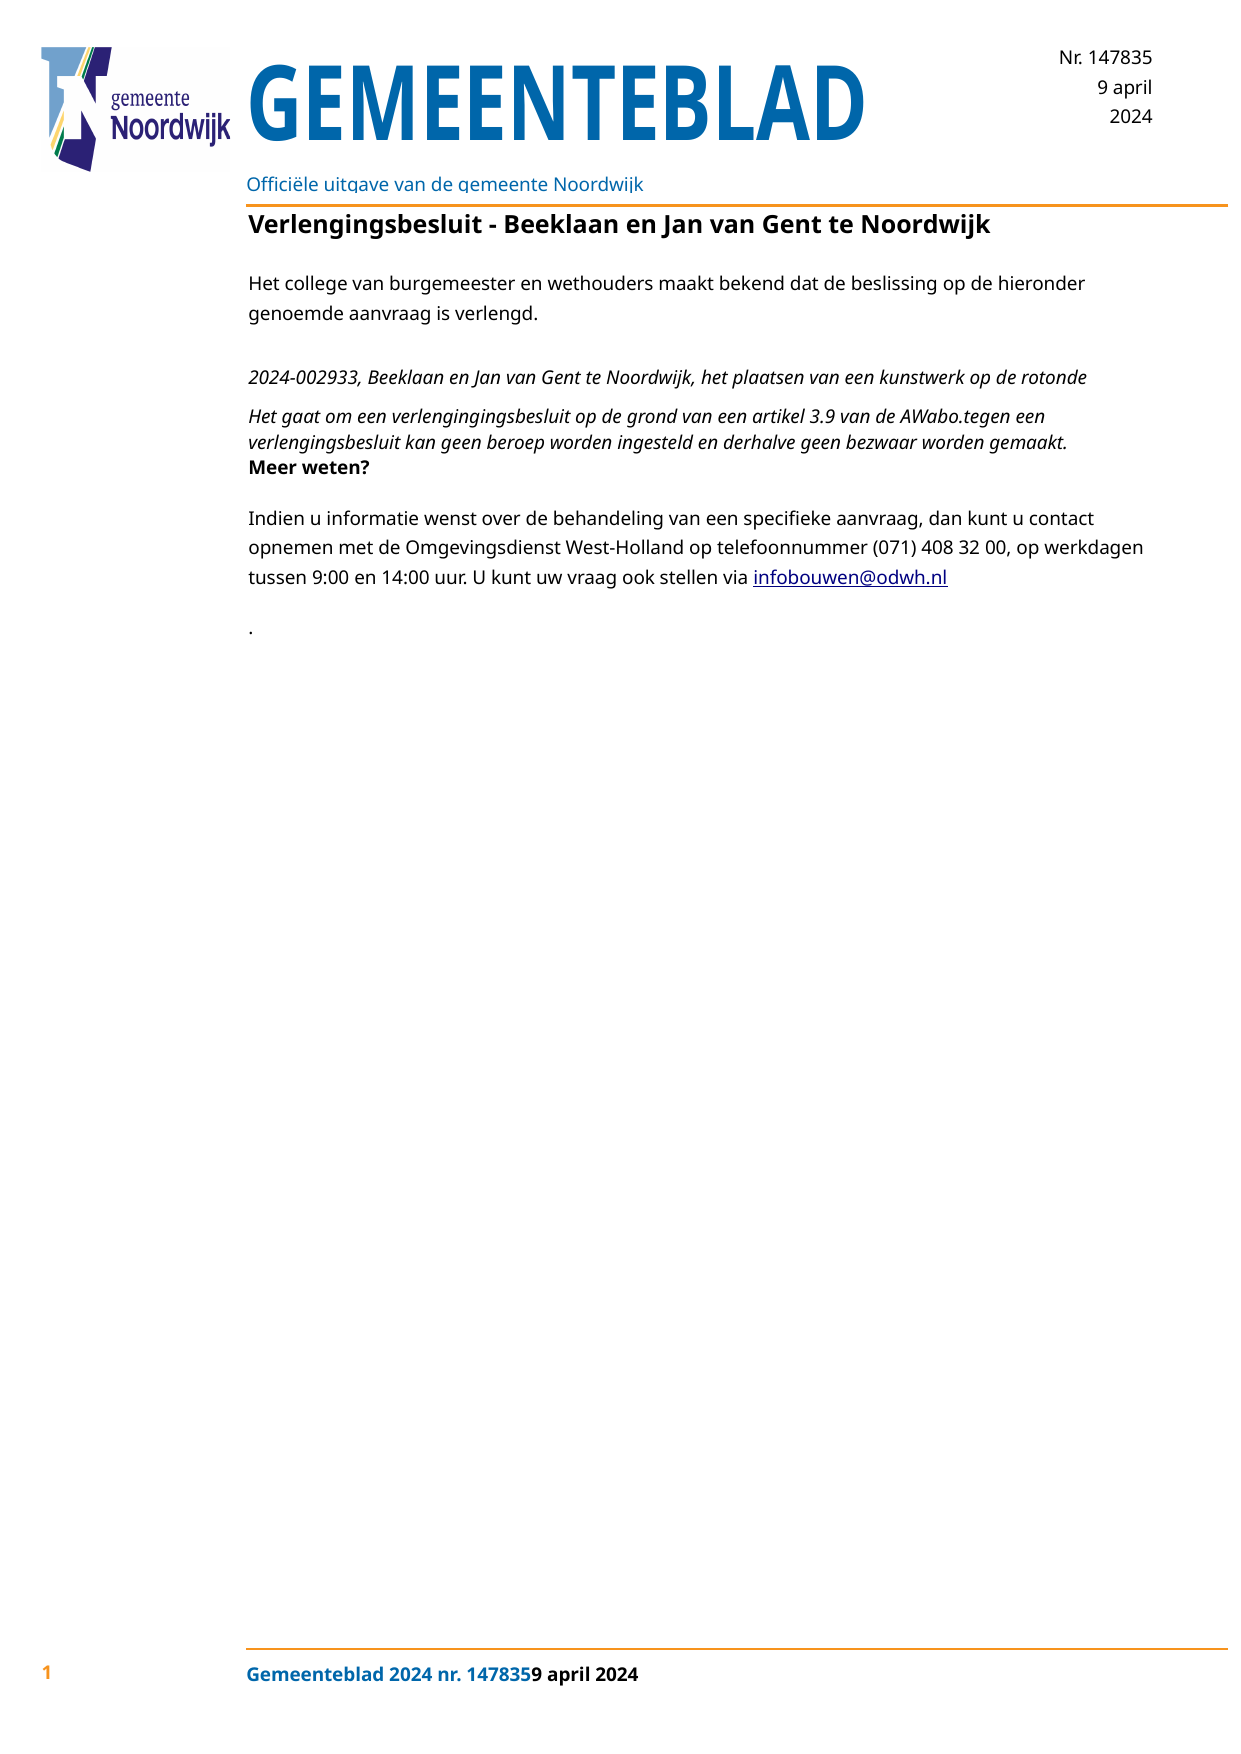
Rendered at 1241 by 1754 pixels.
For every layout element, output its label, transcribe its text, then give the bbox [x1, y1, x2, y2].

text Meer weten? [248, 454, 1152, 480]
text . [248, 614, 1152, 640]
text Verlengingsbesluit - Beeklaan en Jan van Gent te Noordwijk [248, 207, 1152, 241]
text 2024-002933, Beeklaan en Jan van Gent te Noordwijk, het plaatsen van een kunstwerk op de rotonde [248, 364, 1152, 389]
text Het gaat om een verlengingingsbesluit op de grond van een artikel 3.9 van de AWabo.tegen een verlengingsbesluit kan geen beroep worden ingesteld en derhalve geen bezwaar worden gemaakt. [248, 403, 1152, 454]
text Het college van burgemeester en wethouders maakt bekend dat de beslissing op de hieronder genoemde aanvraag is verlengd. [248, 270, 1152, 326]
text Indien u informatie wenst over de behandeling van een specifieke aanvraag, dan kunt u contact opnemen met de Omgevingsdienst West-Holland op telefoonnummer (071) 408 32 00, op werkdagen tussen 9:00 en 14:00 uur. U kunt uw vraag ook stellen via infobouwen@odwh.nl [248, 505, 1152, 590]
picture [41, 47, 231, 172]
